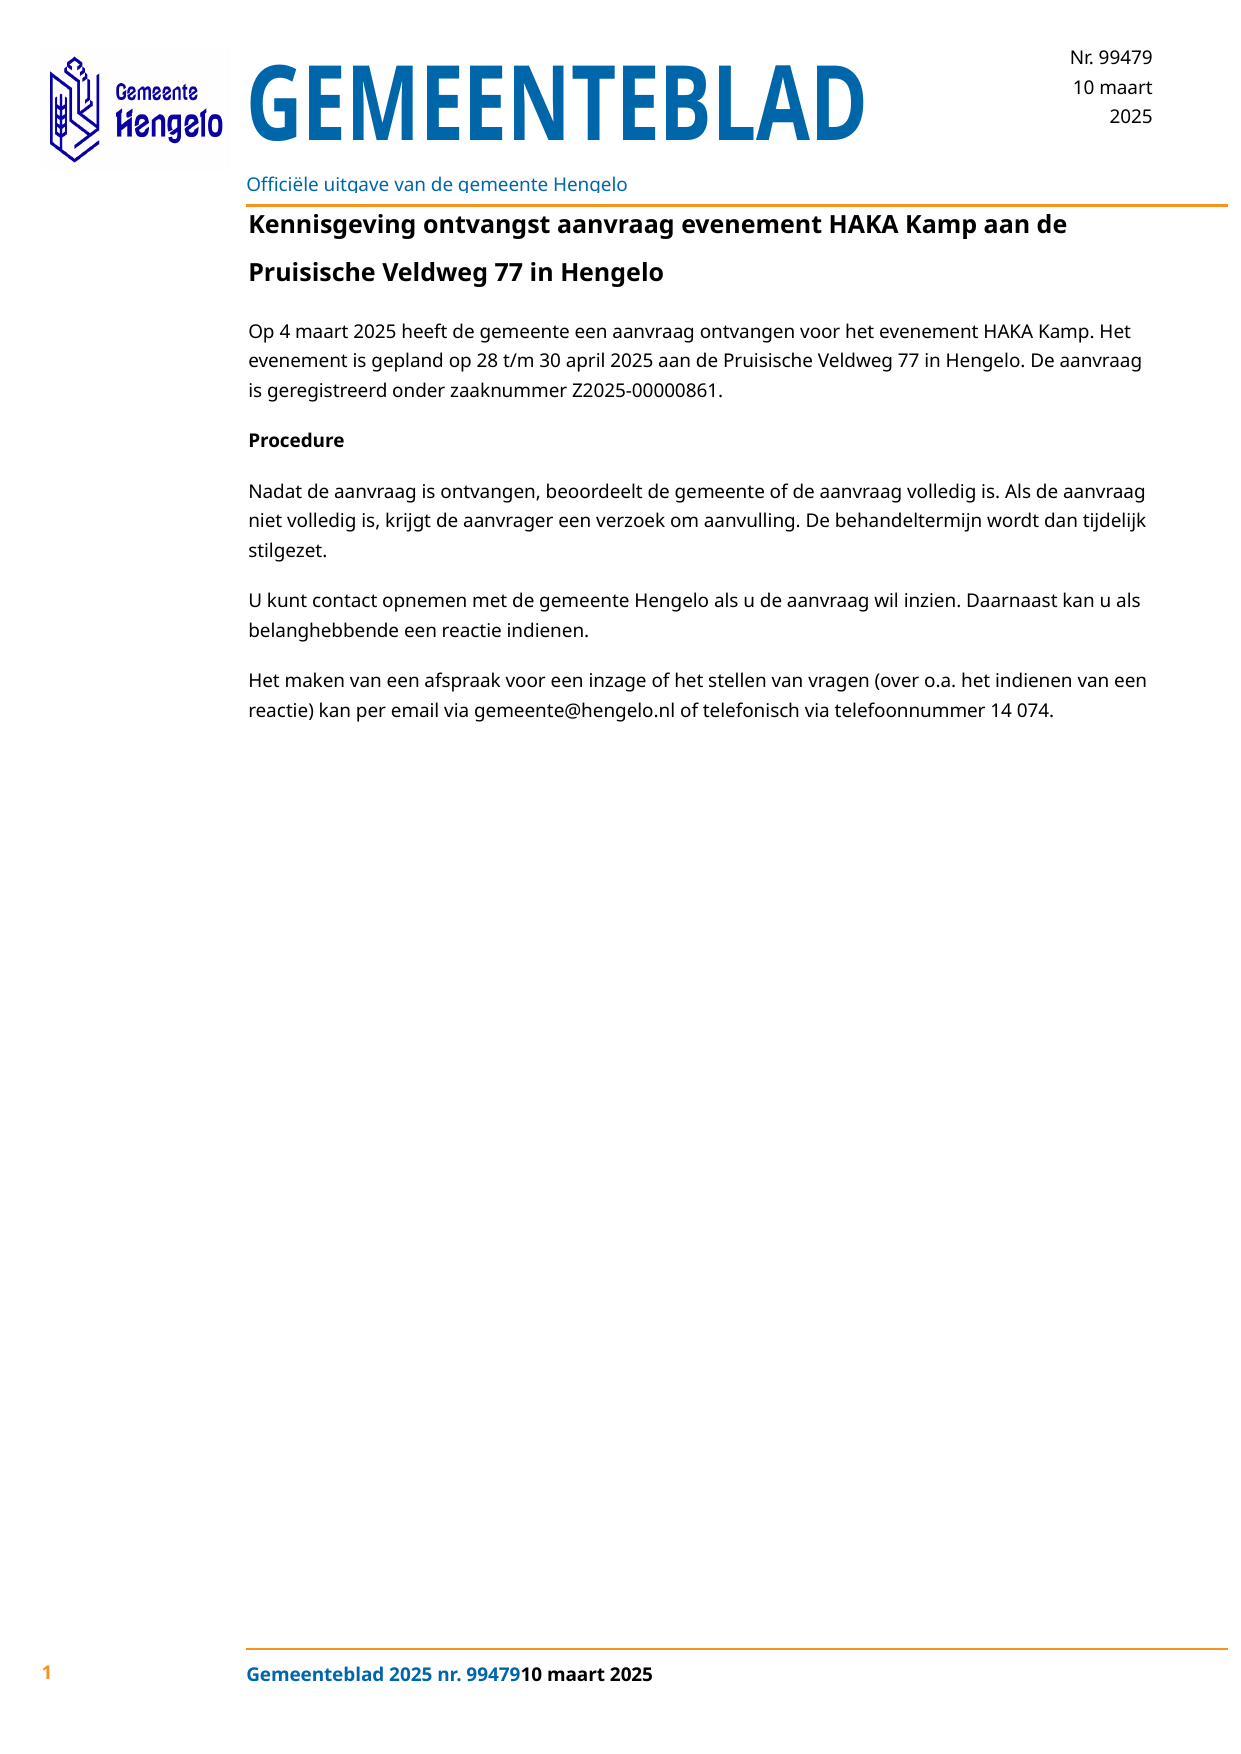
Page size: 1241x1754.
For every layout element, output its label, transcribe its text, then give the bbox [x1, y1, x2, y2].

picture [41, 47, 231, 172]
text Het maken van een afspraak voor een inzage of het stellen van vragen (over o.a. het indienen van een reactie) kan per email via gemeente@hengelo.nl of telefonisch via telefoonnummer 14 074. [248, 667, 1152, 723]
text U kunt contact opnemen met de gemeente Hengelo als u de aanvraag wil inzien. Daarnaast kan u als belanghebbende een reactie indienen. [248, 587, 1152, 643]
text Procedure [248, 427, 1152, 453]
text Kennisgeving ontvangst aanvraag evenement HAKA Kamp aan de Pruisische Veldweg 77 in Hengelo [248, 207, 1152, 288]
text Op 4 maart 2025 heeft de gemeente een aanvraag ontvangen voor het evenement HAKA Kamp. Het evenement is gepland op 28 t/m 30 april 2025 aan de Pruisische Veldweg 77 in Hengelo. De aanvraag is geregistreerd onder zaaknummer Z2025-00000861. [248, 318, 1152, 403]
text Nadat de aanvraag is ontvangen, beoordeelt de gemeente of de aanvraag volledig is. Als de aanvraag niet volledig is, krijgt de aanvrager een verzoek om aanvulling. De behandeltermijn wordt dan tijdelijk stilgezet. [248, 478, 1152, 563]
